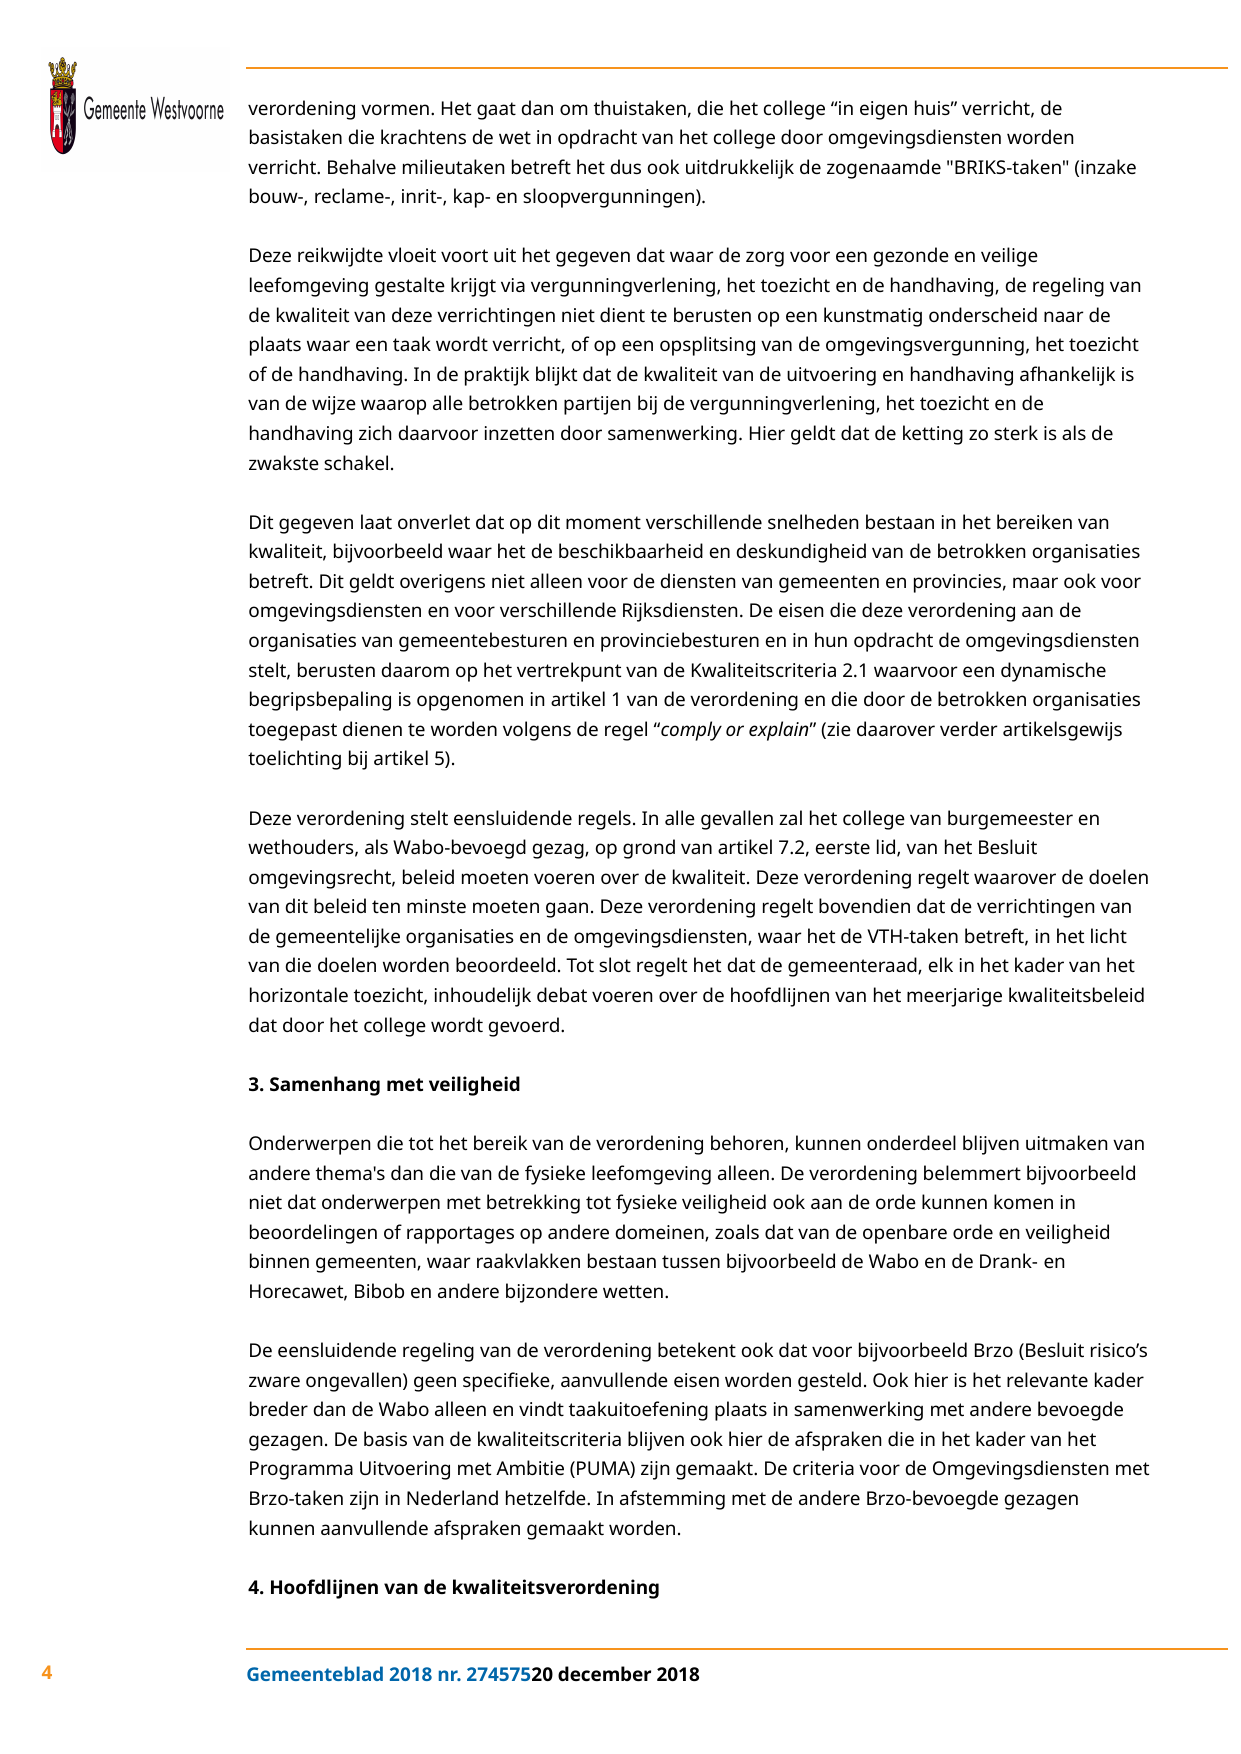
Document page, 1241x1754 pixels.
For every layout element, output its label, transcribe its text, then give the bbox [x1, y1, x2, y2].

text verordening vormen. Het gaat dan om thuistaken, die het college “in eigen huis” verricht, de basistaken die krachtens de wet in opdracht van het college door omgevingsdiensten worden verricht. Behalve milieutaken betreft het dus ook uitdrukkelijk de zogenaamde "BRIKS-taken" (inzake bouw-, reclame-, inrit-, kap- en sloopvergunningen). [248, 95, 1152, 209]
text Deze verordening stelt eensluidende regels. In alle gevallen zal het college van burgemeester en wethouders, als Wabo-bevoegd gezag, op grond van artikel 7.2, eerste lid, van het Besluit omgevingsrecht, beleid moeten voeren over de kwaliteit. Deze verordening regelt waarover de doelen van dit beleid ten minste moeten gaan. Deze verordening regelt bovendien dat de verrichtingen van de gemeentelijke organisaties en de omgevingsdiensten, waar het de VTH-taken betreft, in het licht van die doelen worden beoordeeld. Tot slot regelt het dat de gemeenteraad, elk in het kader van het horizontale toezicht, inhoudelijk debat voeren over de hoofdlijnen van het meerjarige kwaliteitsbeleid dat door het college wordt gevoerd. [248, 805, 1152, 1038]
text De eensluidende regeling van de verordening betekent ook dat voor bijvoorbeeld Brzo (Besluit risico’s zware ongevallen) geen specifieke, aanvullende eisen worden gesteld. Ook hier is het relevante kader breder dan de Wabo alleen en vindt taakuitoefening plaats in samenwerking met andere bevoegde gezagen. De basis van de kwaliteitscriteria blijven ook hier de afspraken die in het kader van het Programma Uitvoering met Ambitie (PUMA) zijn gemaakt. De criteria voor de Omgevingsdiensten met Brzo-taken zijn in Nederland hetzelfde. In afstemming met de andere Brzo-bevoegde gezagen kunnen aanvullende afspraken gemaakt worden. [248, 1337, 1152, 1541]
picture [41, 47, 231, 172]
text Dit gegeven laat onverlet dat op dit moment verschillende snelheden bestaan in het bereiken van kwaliteit, bijvoorbeeld waar het de beschikbaarheid en deskundigheid van de betrokken organisaties betreft. Dit geldt overigens niet alleen voor de diensten van gemeenten en provincies, maar ook voor omgevingsdiensten en voor verschillende Rijksdiensten. De eisen die deze verordening aan de organisaties van gemeentebesturen en provinciebesturen en in hun opdracht de omgevingsdiensten stelt, berusten daarom op het vertrekpunt van de Kwaliteitscriteria 2.1 waarvoor een dynamische begripsbepaling is opgenomen in artikel 1 van de verordening en die door de betrokken organisaties toegepast dienen te worden volgens de regel “comply or explain” (zie daarover verder artikelsgewijs toelichting bij artikel 5). [248, 509, 1152, 771]
text Deze reikwijdte vloeit voort uit het gegeven dat waar de zorg voor een gezonde en veilige leefomgeving gestalte krijgt via vergunningverlening, het toezicht en de handhaving, de regeling van de kwaliteit van deze verrichtingen niet dient te berusten op een kunstmatig onderscheid naar de plaats waar een taak wordt verricht, of op een opsplitsing van de omgevingsvergunning, het toezicht of de handhaving. In de praktijk blijkt dat de kwaliteit van de uitvoering en handhaving afhankelijk is van de wijze waarop alle betrokken partijen bij de vergunningverlening, het toezicht en de handhaving zich daarvoor inzetten door samenwerking. Hier geldt dat de ketting zo sterk is als de zwakste schakel. [248, 243, 1152, 476]
text 4. Hoofdlijnen van de kwaliteitsverordening [248, 1574, 1152, 1600]
text Onderwerpen die tot het bereik van de verordening behoren, kunnen onderdeel blijven uitmaken van andere thema's dan die van de fysieke leefomgeving alleen. De verordening belemmert bijvoorbeeld niet dat onderwerpen met betrekking tot fysieke veiligheid ook aan de orde kunnen komen in beoordelingen of rapportages op andere domeinen, zoals dat van de openbare orde en veiligheid binnen gemeenten, waar raakvlakken bestaan tussen bijvoorbeeld de Wabo en de Drank- en Horecawet, Bibob en andere bijzondere wetten. [248, 1130, 1152, 1304]
text 3. Samenhang met veiligheid [248, 1071, 1152, 1097]
